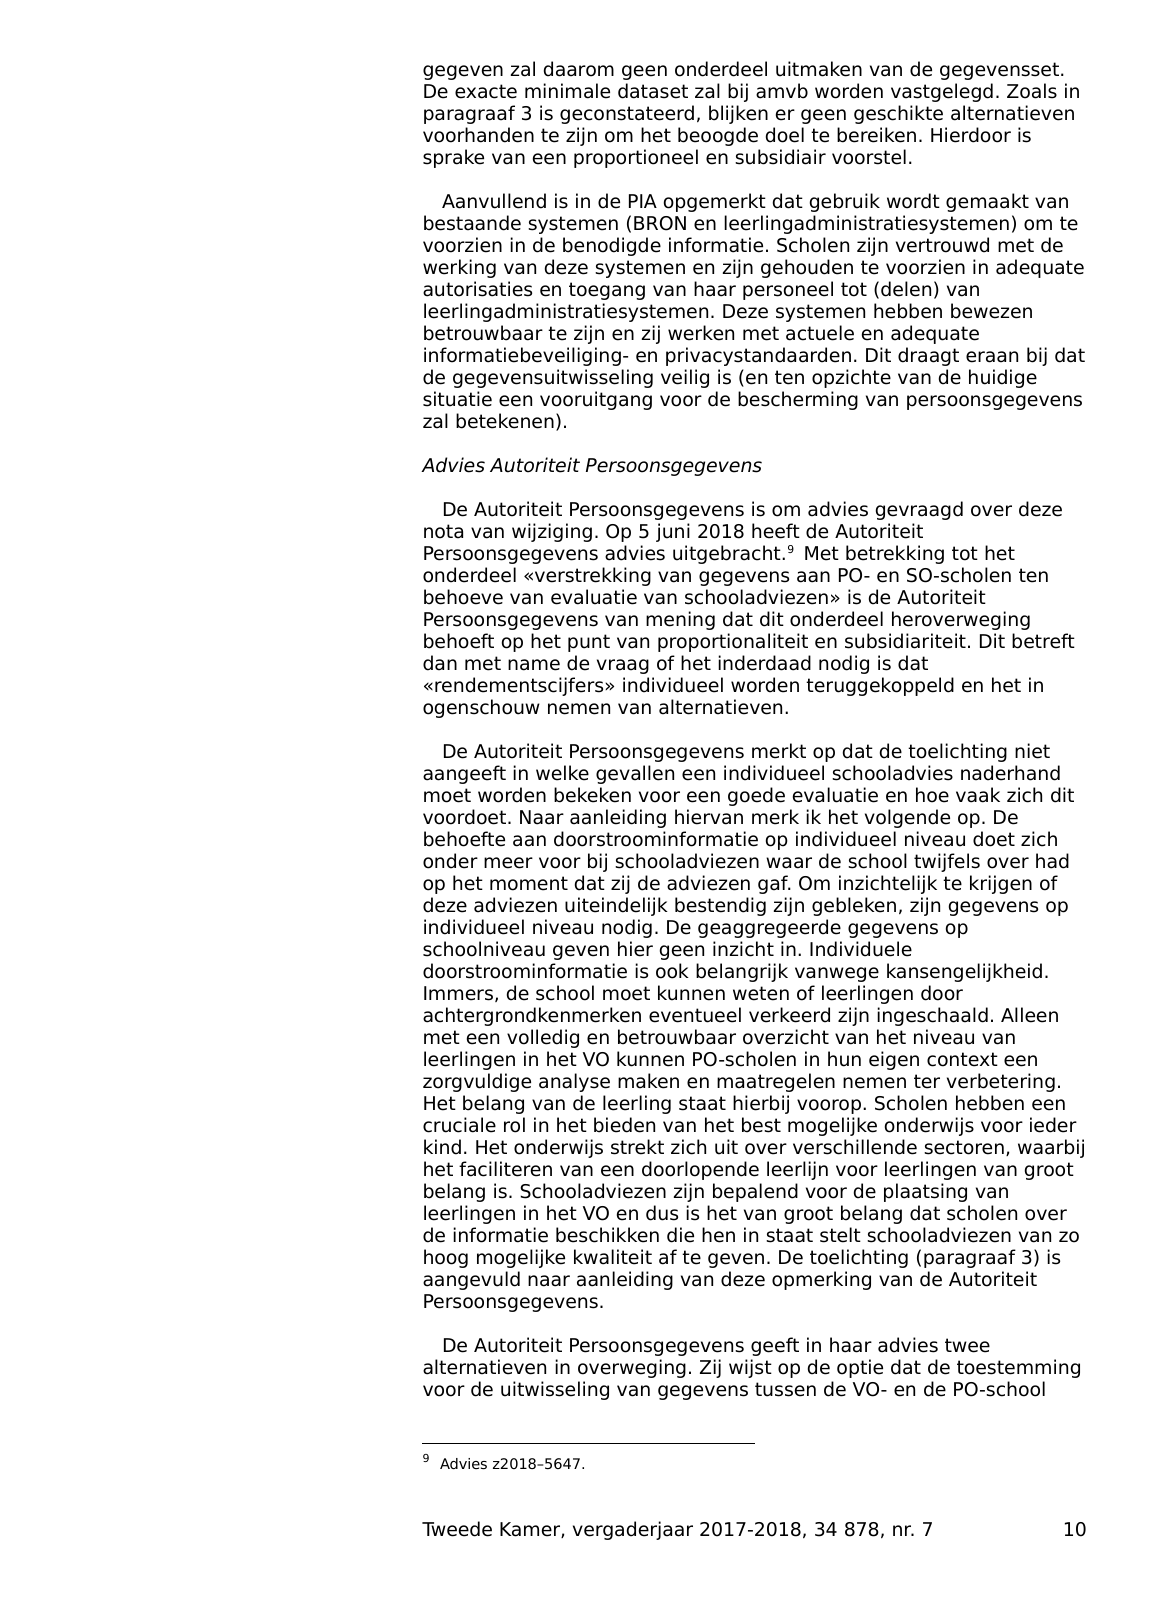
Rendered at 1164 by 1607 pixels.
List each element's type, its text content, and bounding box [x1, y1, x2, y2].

text Advies z2018–5647. [422, 1452, 1087, 1474]
subtitle Advies Autoriteit Persoonsgegevens [422, 455, 1087, 477]
text De Autoriteit Persoonsgegevens geeft in haar advies twee alternatieven in overweging. Zij wijst op de optie dat de toestemming voor de uitwisseling van gegevens tussen de VO- en de PO-school [422, 1335, 1087, 1401]
text gegeven zal daarom geen onderdeel uitmaken van de gegevensset. De exacte minimale dataset zal bij amvb worden vastgelegd. Zoals in paragraaf 3 is geconstateerd, blijken er geen geschikte alternatieven voorhanden te zijn om het beoogde doel te bereiken. Hierdoor is sprake van een proportioneel en subsidiair voorstel. [422, 59, 1087, 169]
text Aanvullend is in de PIA opgemerkt dat gebruik wordt gemaakt van bestaande systemen (BRON en leerlingadministratiesystemen) om te voorzien in de benodigde informatie. Scholen zijn vertrouwd met de werking van deze systemen en zijn gehouden te voorzien in adequate autorisaties en toegang van haar personeel tot (delen) van leerlingadministratiesystemen. Deze systemen hebben bewezen betrouwbaar te zijn en zij werken met actuele en adequate informatiebeveiliging- en privacystandaarden. Dit draagt eraan bij dat de gegevensuitwisseling veilig is (en ten opzichte van de huidige situatie een vooruitgang voor de bescherming van persoonsgegevens zal betekenen). [422, 191, 1087, 433]
text De Autoriteit Persoonsgegevens merkt op dat de toelichting niet aangeeft in welke gevallen een individueel schooladvies naderhand moet worden bekeken voor een goede evaluatie en hoe vaak zich dit voordoet. Naar aanleiding hiervan merk ik het volgende op. De behoefte aan doorstroominformatie op individueel niveau doet zich onder meer voor bij schooladviezen waar de school twijfels over had op het moment dat zij de adviezen gaf. Om inzichtelijk te krijgen of deze adviezen uiteindelijk bestendig zijn gebleken, zijn gegevens op individueel niveau nodig. De geaggregeerde gegevens op schoolniveau geven hier geen inzicht in. Individuele doorstroominformatie is ook belangrijk vanwege kansengelijkheid. Immers, de school moet kunnen weten of leerlingen door achtergrondkenmerken eventueel verkeerd zijn ingeschaald. Alleen met een volledig en betrouwbaar overzicht van het niveau van leerlingen in het VO kunnen PO-scholen in hun eigen context een zorgvuldige analyse maken en maatregelen nemen ter verbetering. Het belang van de leerling staat hierbij voorop. Scholen hebben een cruciale rol in het bieden van het best mogelijke onderwijs voor ieder kind. Het onderwijs strekt zich uit over verschillende sectoren, waarbij het faciliteren van een doorlopende leerlijn voor leerlingen van groot belang is. Schooladviezen zijn bepalend voor de plaatsing van leerlingen in het VO en dus is het van groot belang dat scholen over de informatie beschikken die hen in staat stelt schooladviezen van zo hoog mogelijke kwaliteit af te geven. De toelichting (paragraaf 3) is aangevuld naar aanleiding van deze opmerking van de Autoriteit Persoonsgegevens. [422, 741, 1087, 1313]
text De Autoriteit Persoonsgegevens is om advies gevraagd over deze nota van wijziging. Op 5 juni 2018 heeft de Autoriteit Persoonsgegevens advies uitgebracht. Met betrekking tot het onderdeel «verstrekking van gegevens aan PO- en SO-scholen ten behoeve van evaluatie van schooladviezen» is de Autoriteit Persoonsgegevens van mening dat dit onderdeel heroverweging behoeft op het punt van proportionaliteit en subsidiariteit. Dit betreft dan met name de vraag of het inderdaad nodig is dat «rendementscijfers» individueel worden teruggekoppeld en het in ogenschouw nemen van alternatieven. [422, 499, 1087, 719]
